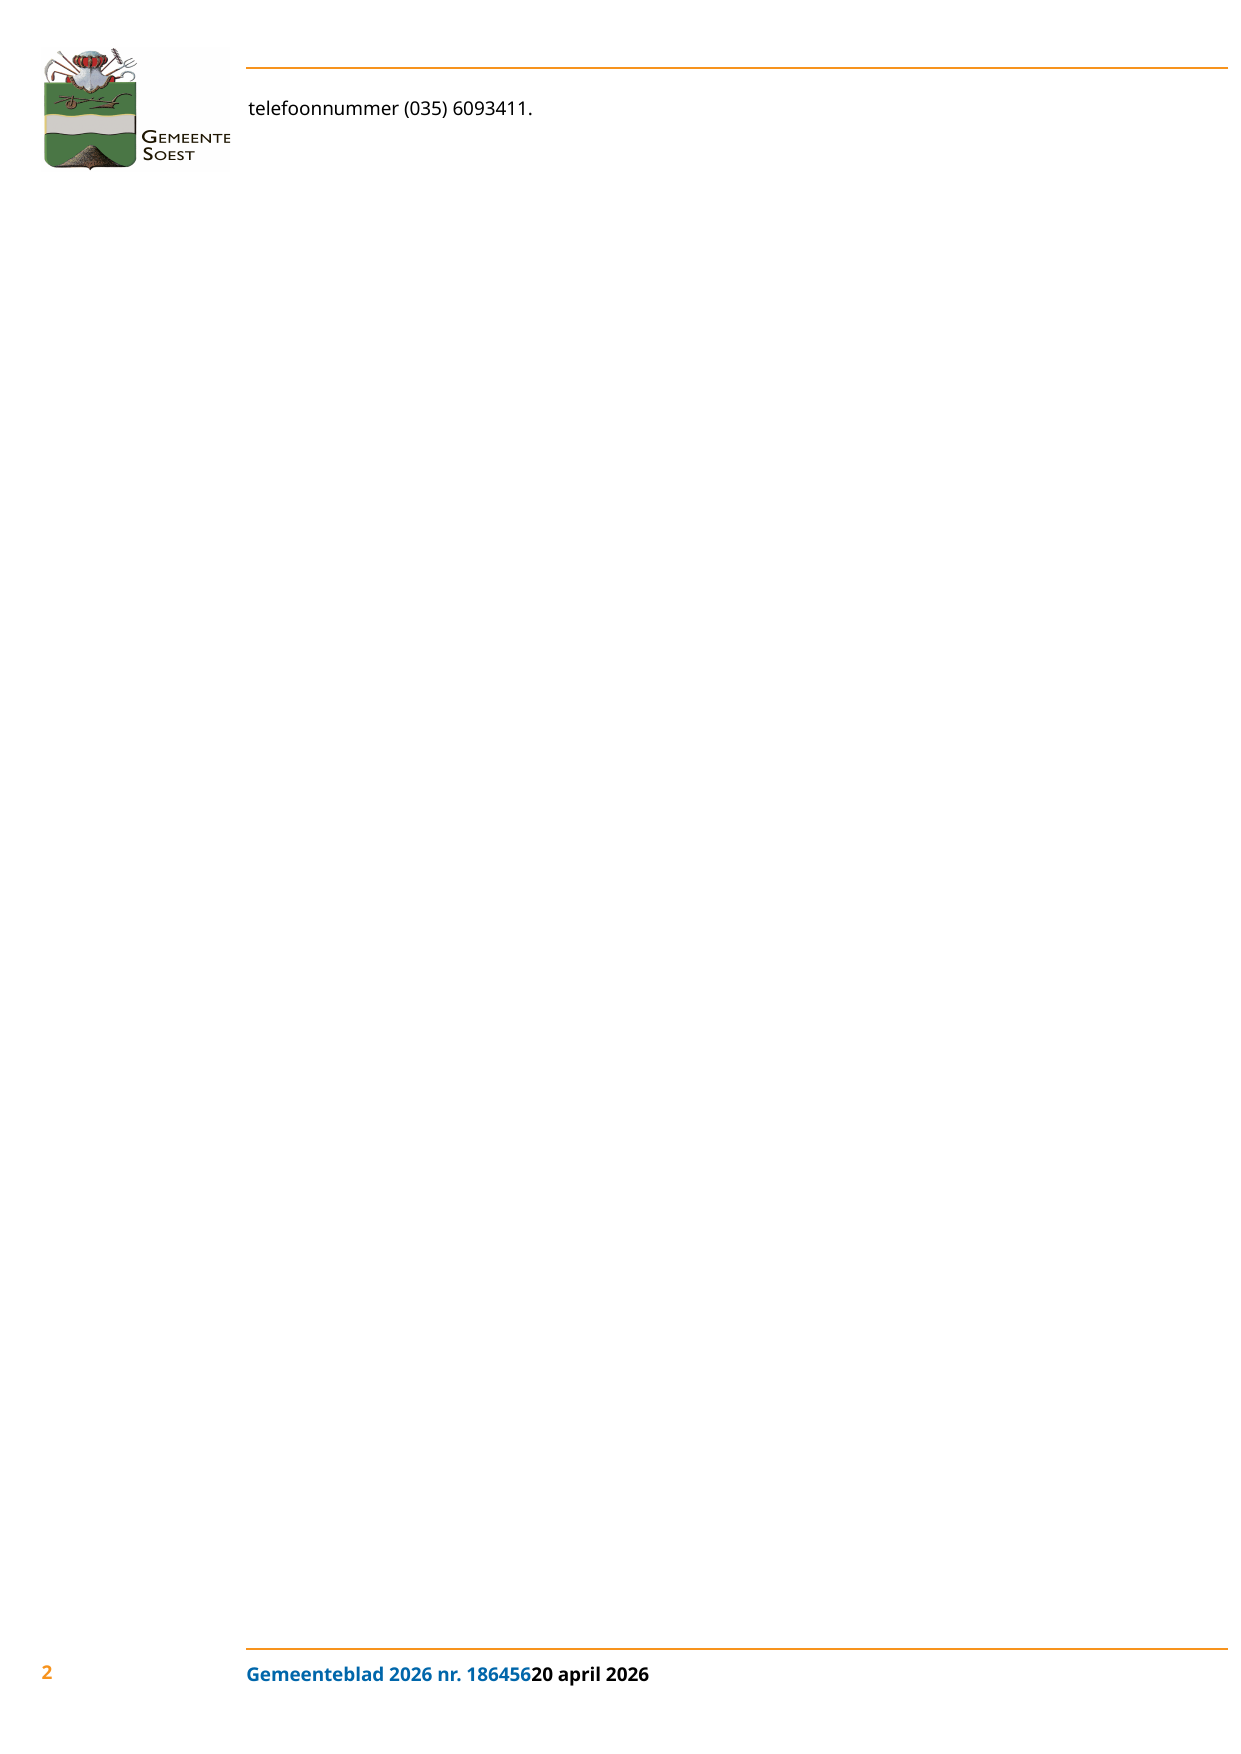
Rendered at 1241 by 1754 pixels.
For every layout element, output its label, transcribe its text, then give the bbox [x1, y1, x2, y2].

text telefoonnummer (035) 6093411. [248, 95, 1152, 121]
picture [41, 47, 231, 172]
